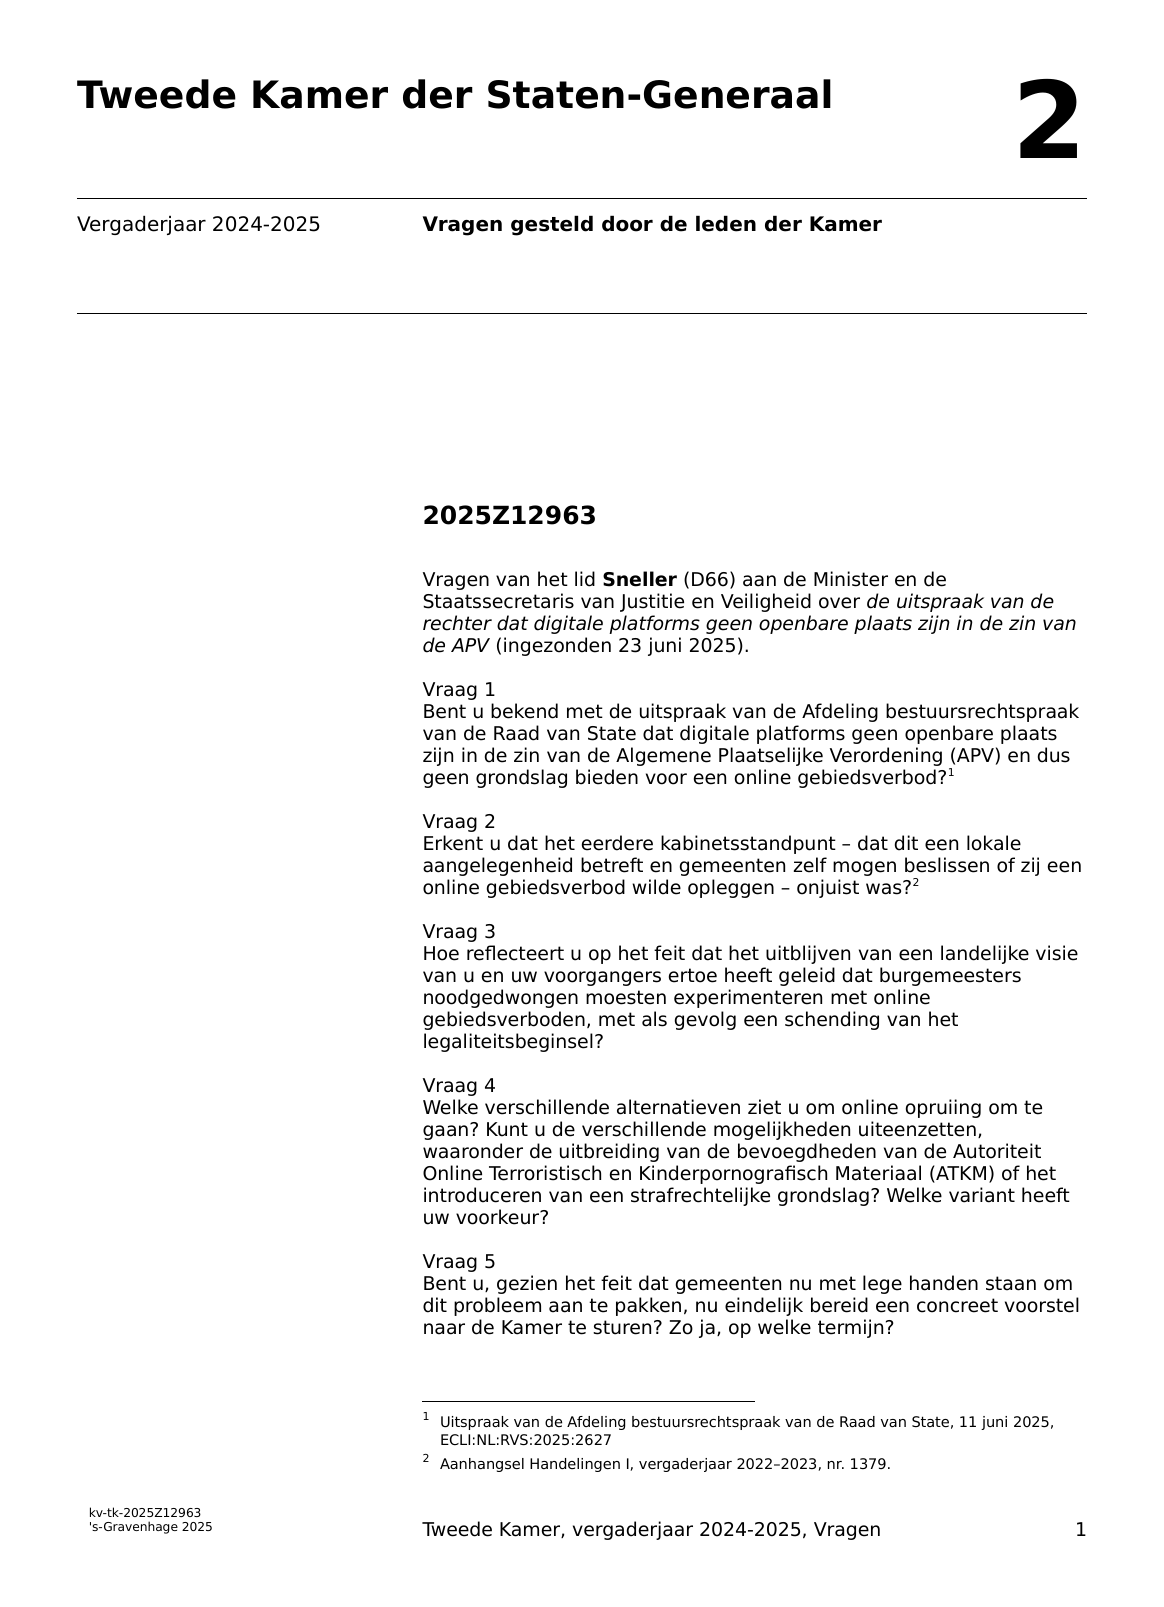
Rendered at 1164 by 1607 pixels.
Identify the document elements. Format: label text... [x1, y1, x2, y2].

text Vraag 3 [422, 921, 1087, 943]
text Uitspraak van de Afdeling bestuursrechtspraak van de Raad van State, 11 juni 2025, ECLI:NL:RVS:2025:2627 [422, 1410, 1087, 1449]
table_cell Vergaderjaar 2024-2025 [77, 199, 422, 313]
text Bent u bekend met de uitspraak van de Afdeling bestuursrechtspraak van de Raad van State dat digitale platforms geen openbare plaats zijn in de zin van de Algemene Plaatselijke Verordening (APV) en dus geen grondslag bieden voor een online gebiedsverbod? [422, 701, 1087, 789]
text Vraag 1 [422, 679, 1087, 701]
text Aanhangsel Handelingen I, vergaderjaar 2022–2023, nr. 1379. [422, 1452, 1087, 1474]
text 2025Z12963 [422, 501, 1087, 531]
text Erkent u dat het eerdere kabinetsstandpunt – dat dit een lokale aangelegenheid betreft en gemeenten zelf mogen beslissen of zij een online gebiedsverbod wilde opleggen – onjuist was? [422, 833, 1087, 899]
table_cell Vragen gesteld door de leden der Kamer [422, 199, 1087, 313]
text Vraag 4 [422, 1075, 1087, 1097]
text Vragen van het lid Sneller (D66) aan de Minister en de Staatssecretaris van Justitie en Veiligheid over de uitspraak van de rechter dat digitale platforms geen openbare plaats zijn in de zin van de APV (ingezonden 23 juni 2025). [422, 569, 1087, 657]
text 's-Gravenhage 2025 [88, 1520, 323, 1534]
text Vraag 2 [422, 811, 1087, 833]
text Hoe reflecteert u op het feit dat het uitblijven van een landelijke visie van u en uw voorgangers ertoe heeft geleid dat burgemeesters noodgedwongen moesten experimenteren met online gebiedsverboden, met als gevolg een schending van het legaliteitsbeginsel? [422, 943, 1087, 1053]
table_header Tweede Kamer der Staten-Generaal [77, 59, 886, 198]
text Welke verschillende alternatieven ziet u om online opruiing om te gaan? Kunt u de verschillende mogelijkheden uiteenzetten, waaronder de uitbreiding van de bevoegdheden van de Autoriteit Online Terroristisch en Kinderpornografisch Materiaal (ATKM) of het introduceren van een strafrechtelijke grondslag? Welke variant heeft uw voorkeur? [422, 1097, 1087, 1229]
table_header 2 [886, 59, 1087, 198]
text Vraag 5 [422, 1251, 1087, 1273]
text Bent u, gezien het feit dat gemeenten nu met lege handen staan om dit probleem aan te pakken, nu eindelijk bereid een concreet voorstel naar de Kamer te sturen? Zo ja, op welke termijn? [422, 1273, 1087, 1339]
text kv-tk-2025Z12963 [88, 1506, 323, 1520]
